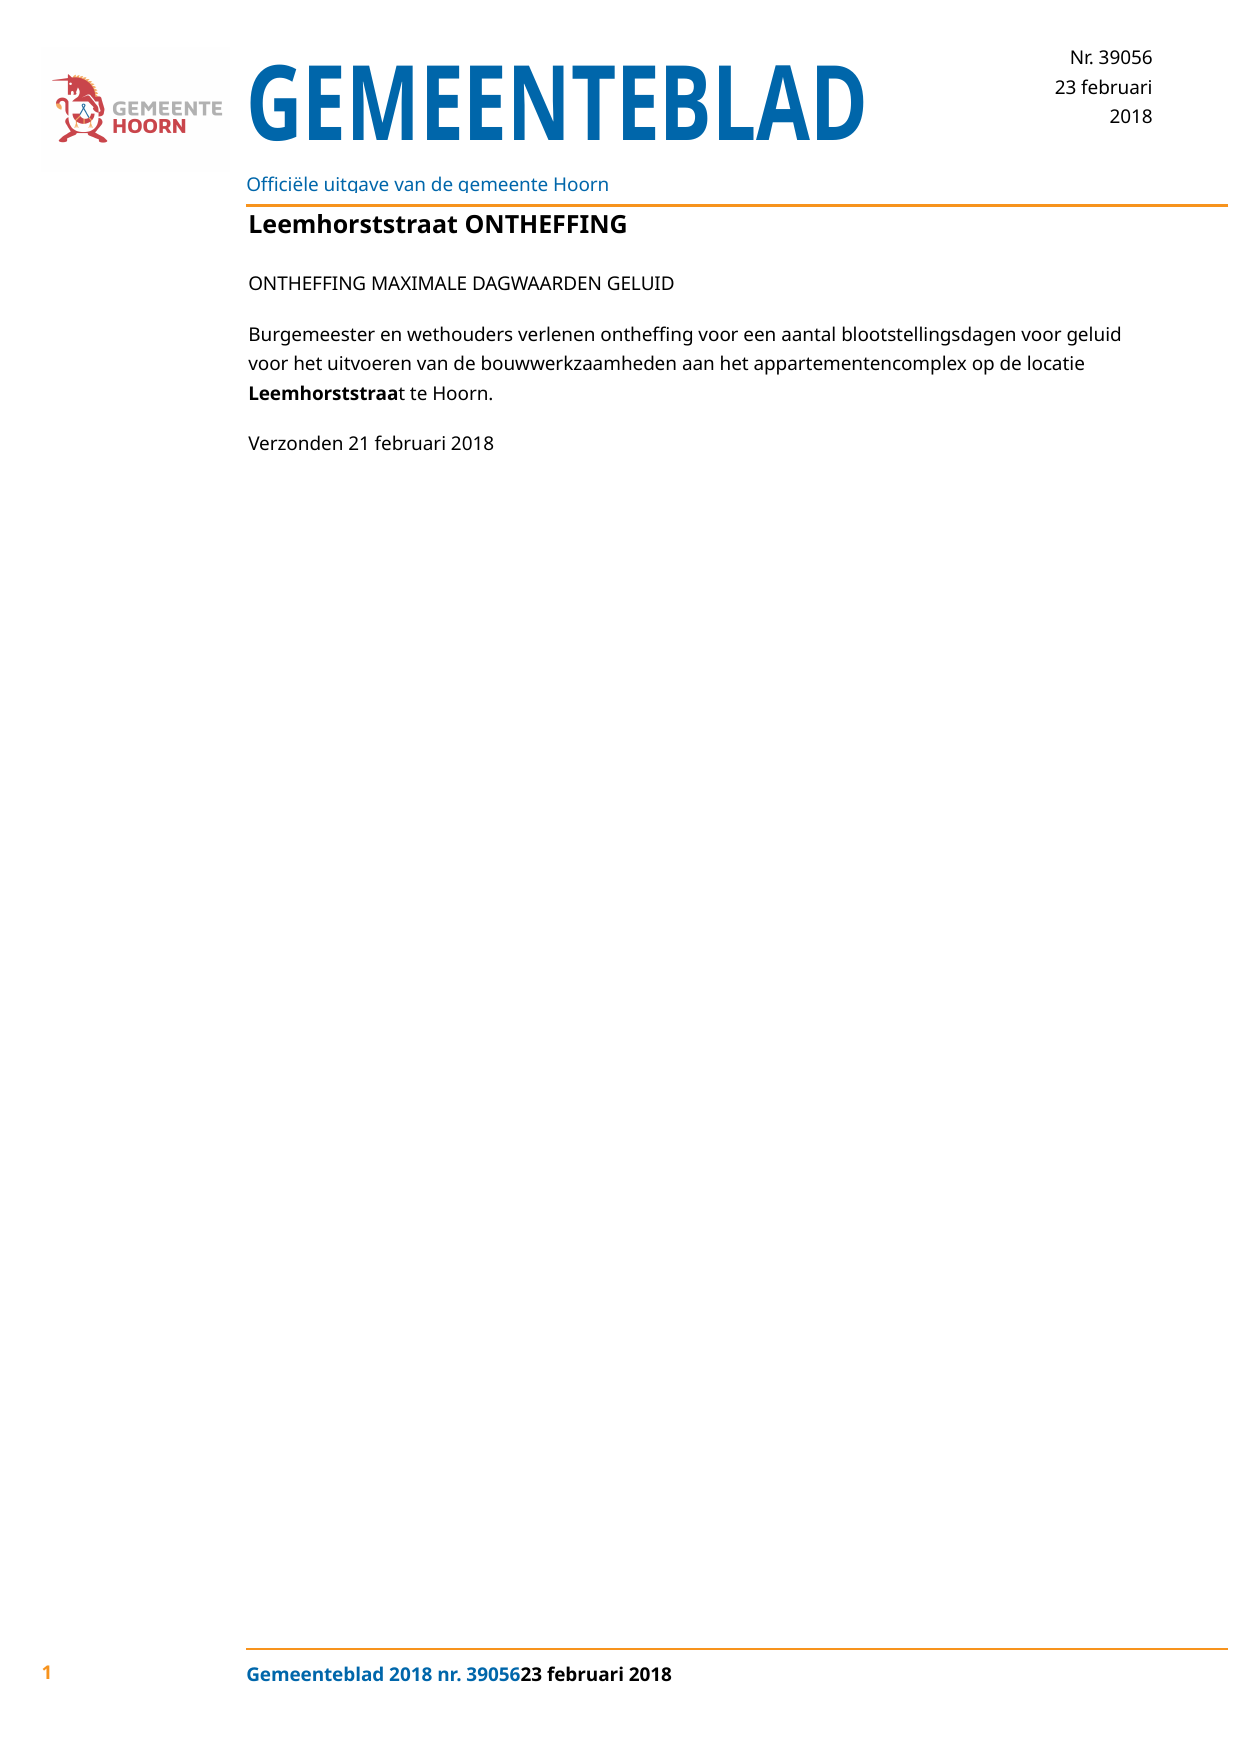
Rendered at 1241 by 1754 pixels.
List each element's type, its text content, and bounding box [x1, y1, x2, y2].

text Burgemeester en wethouders verlenen ontheffing voor een aantal blootstellingsdagen voor geluid voor het uitvoeren van de bouwwerkzaamheden aan het appartementencomplex op de locatie Leemhorststraat te Hoorn. [248, 321, 1152, 406]
picture [41, 47, 231, 172]
text Verzonden 21 februari 2018 [248, 430, 1152, 456]
text Leemhorststraat ONTHEFFING [248, 207, 1152, 241]
text ONTHEFFING MAXIMALE DAGWAARDEN GELUID [248, 270, 1152, 296]
